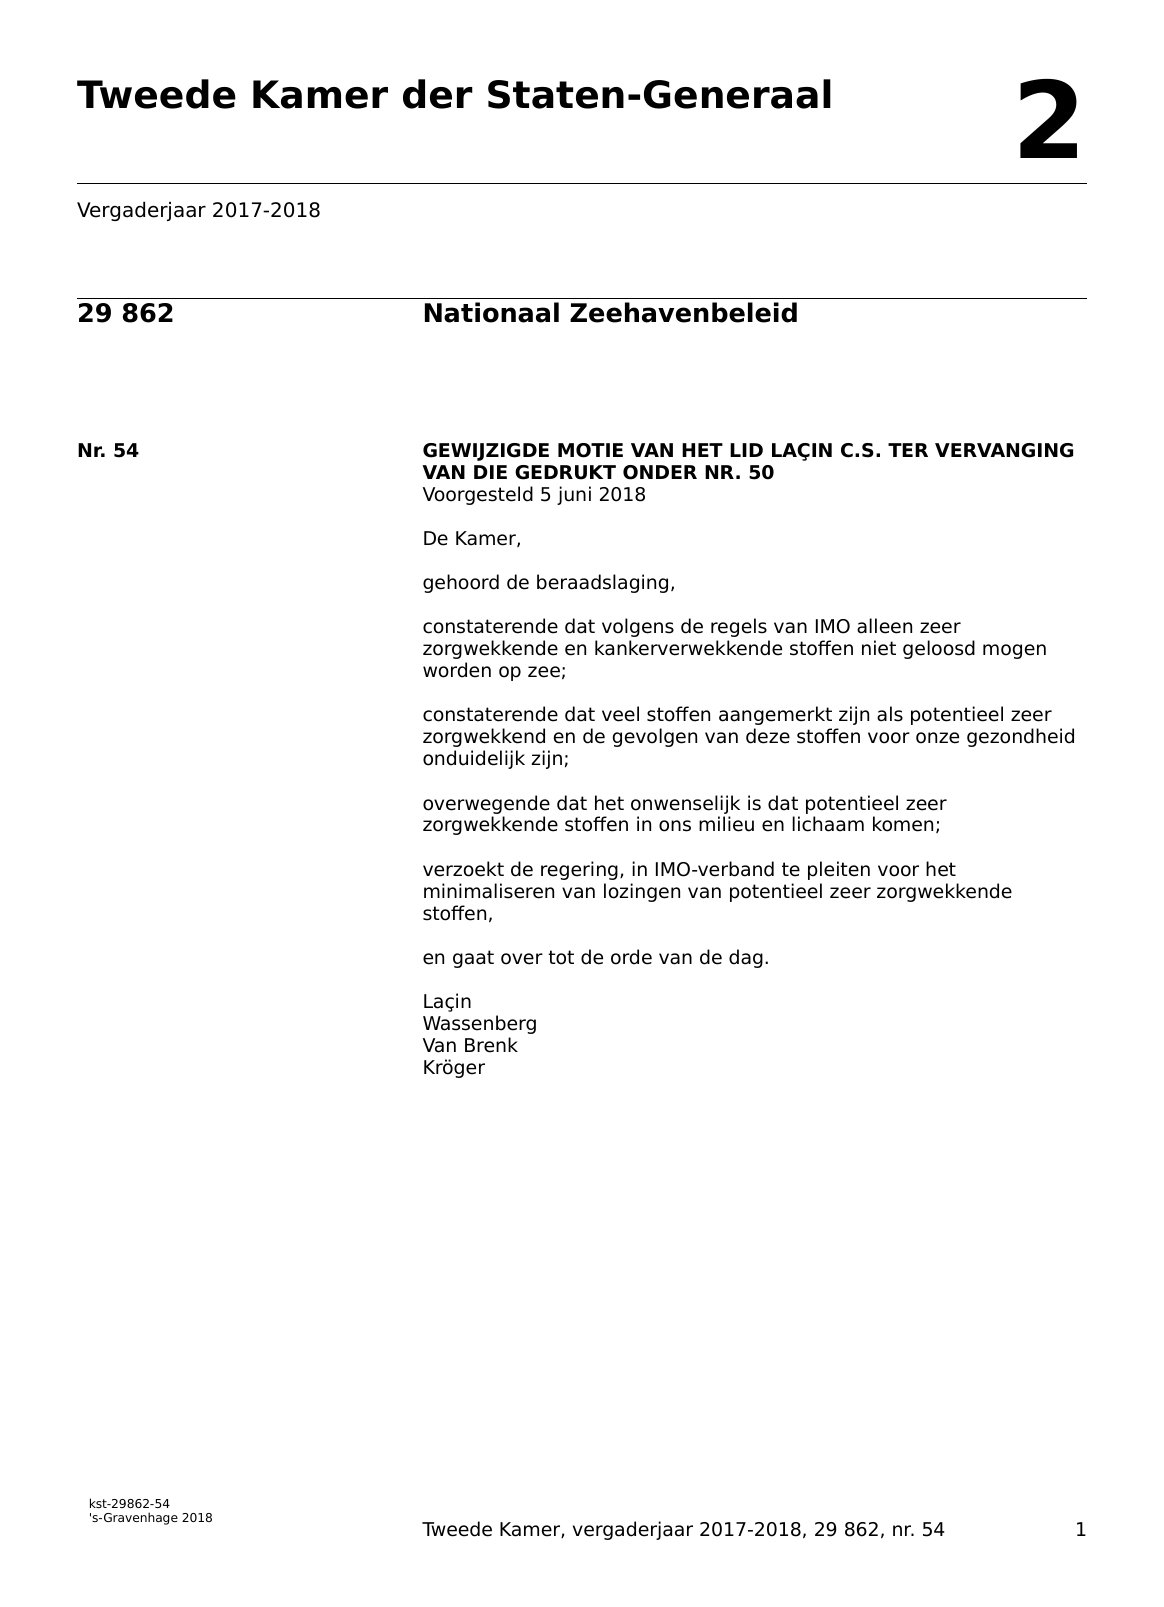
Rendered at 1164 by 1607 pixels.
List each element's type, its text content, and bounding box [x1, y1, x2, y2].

text overwegende dat het onwenselijk is dat potentieel zeer zorgwekkende stoffen in ons milieu en lichaam komen; [422, 792, 1087, 836]
text en gaat over tot de orde van de dag. [422, 947, 1087, 969]
text Wassenberg [422, 1013, 1087, 1035]
text 's-Gravenhage 2018 [88, 1511, 323, 1525]
text constaterende dat volgens de regels van IMO alleen zeer zorgwekkende en kankerverwekkende stoffen niet geloosd mogen worden op zee; [422, 616, 1087, 682]
text Van Brenk [422, 1035, 1087, 1057]
table_header 2 [886, 59, 1087, 183]
text Laçin [422, 991, 1087, 1013]
text verzoekt de regering, in IMO-verband te pleiten voor het minimaliseren van lozingen van potentieel zeer zorgwekkende stoffen, [422, 858, 1087, 924]
subtitle 29 862 Nationaal Zeehavenbeleid [77, 299, 1087, 329]
table_header Tweede Kamer der Staten-Generaal [77, 59, 886, 183]
text De Kamer, [422, 528, 1087, 550]
text kst-29862-54 [88, 1497, 323, 1511]
subtitle Nr. 54 GEWIJZIGDE MOTIE VAN HET LID LAÇIN C.S. TER VERVANGING VAN DIE GEDRUKT ONDER NR. 50 [77, 440, 1087, 484]
table_cell Vergaderjaar 2017-2018 [77, 184, 1087, 298]
text constaterende dat veel stoffen aangemerkt zijn als potentieel zeer zorgwekkend en de gevolgen van deze stoffen voor onze gezondheid onduidelijk zijn; [422, 704, 1087, 770]
text gehoord de beraadslaging, [422, 572, 1087, 594]
text Kröger [422, 1057, 1087, 1079]
text Voorgesteld 5 juni 2018 [422, 484, 1087, 506]
